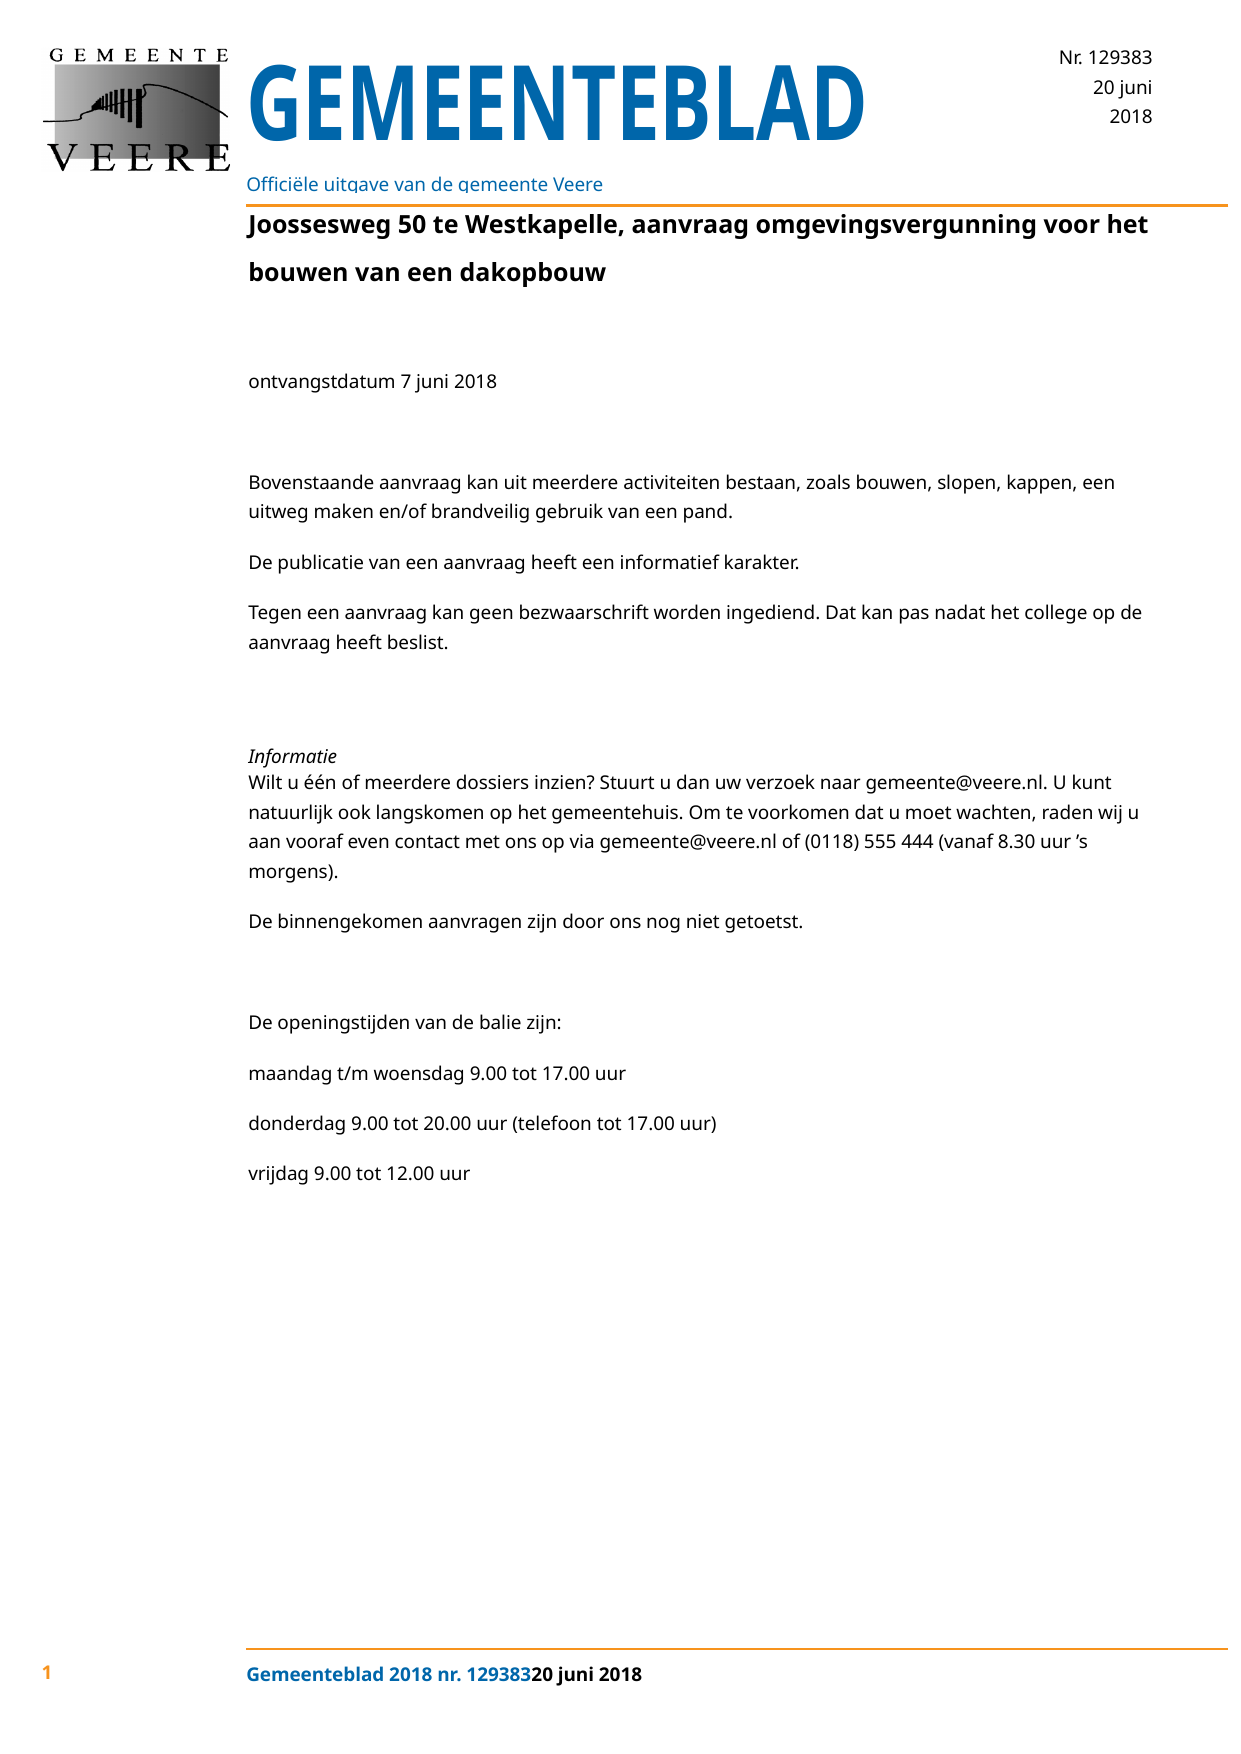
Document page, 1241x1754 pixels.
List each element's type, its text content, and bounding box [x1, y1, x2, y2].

text Joossesweg 50 te Westkapelle, aanvraag omgevingsvergunning voor het bouwen van een dakopbouw [248, 207, 1152, 288]
text Tegen een aanvraag kan geen bezwaarschrift worden ingediend. Dat kan pas nadat het college op de aanvraag heeft beslist. [248, 599, 1152, 655]
text Bovenstaande aanvraag kan uit meerdere activiteiten bestaan, zoals bouwen, slopen, kappen, een uitweg maken en/of brandveilig gebruik van een pand. [248, 469, 1152, 524]
text maandag t/m woensdag 9.00 tot 17.00 uur [248, 1060, 1152, 1085]
text Informatie [248, 743, 1152, 769]
picture [41, 47, 231, 172]
text De binnengekomen aanvragen zijn door ons nog niet getoetst. [248, 908, 1152, 934]
text De publicatie van een aanvraag heeft een informatief karakter. [248, 549, 1152, 575]
text ontvangstdatum 7 juni 2018 [248, 368, 1152, 394]
text De openingstijden van de balie zijn: [248, 1009, 1152, 1035]
text vrijdag 9.00 tot 12.00 uur [248, 1161, 1152, 1186]
text Wilt u één of meerdere dossiers inzien? Stuurt u dan uw verzoek naar gemeente@veere.nl. U kunt natuurlijk ook langskomen op het gemeentehuis. Om te voorkomen dat u moet wachten, raden wij u aan vooraf even contact met ons op via gemeente@veere.nl of (0118) 555 444 (vanaf 8.30 uur ’s morgens). [248, 769, 1152, 884]
text donderdag 9.00 tot 20.00 uur (telefoon tot 17.00 uur) [248, 1110, 1152, 1136]
